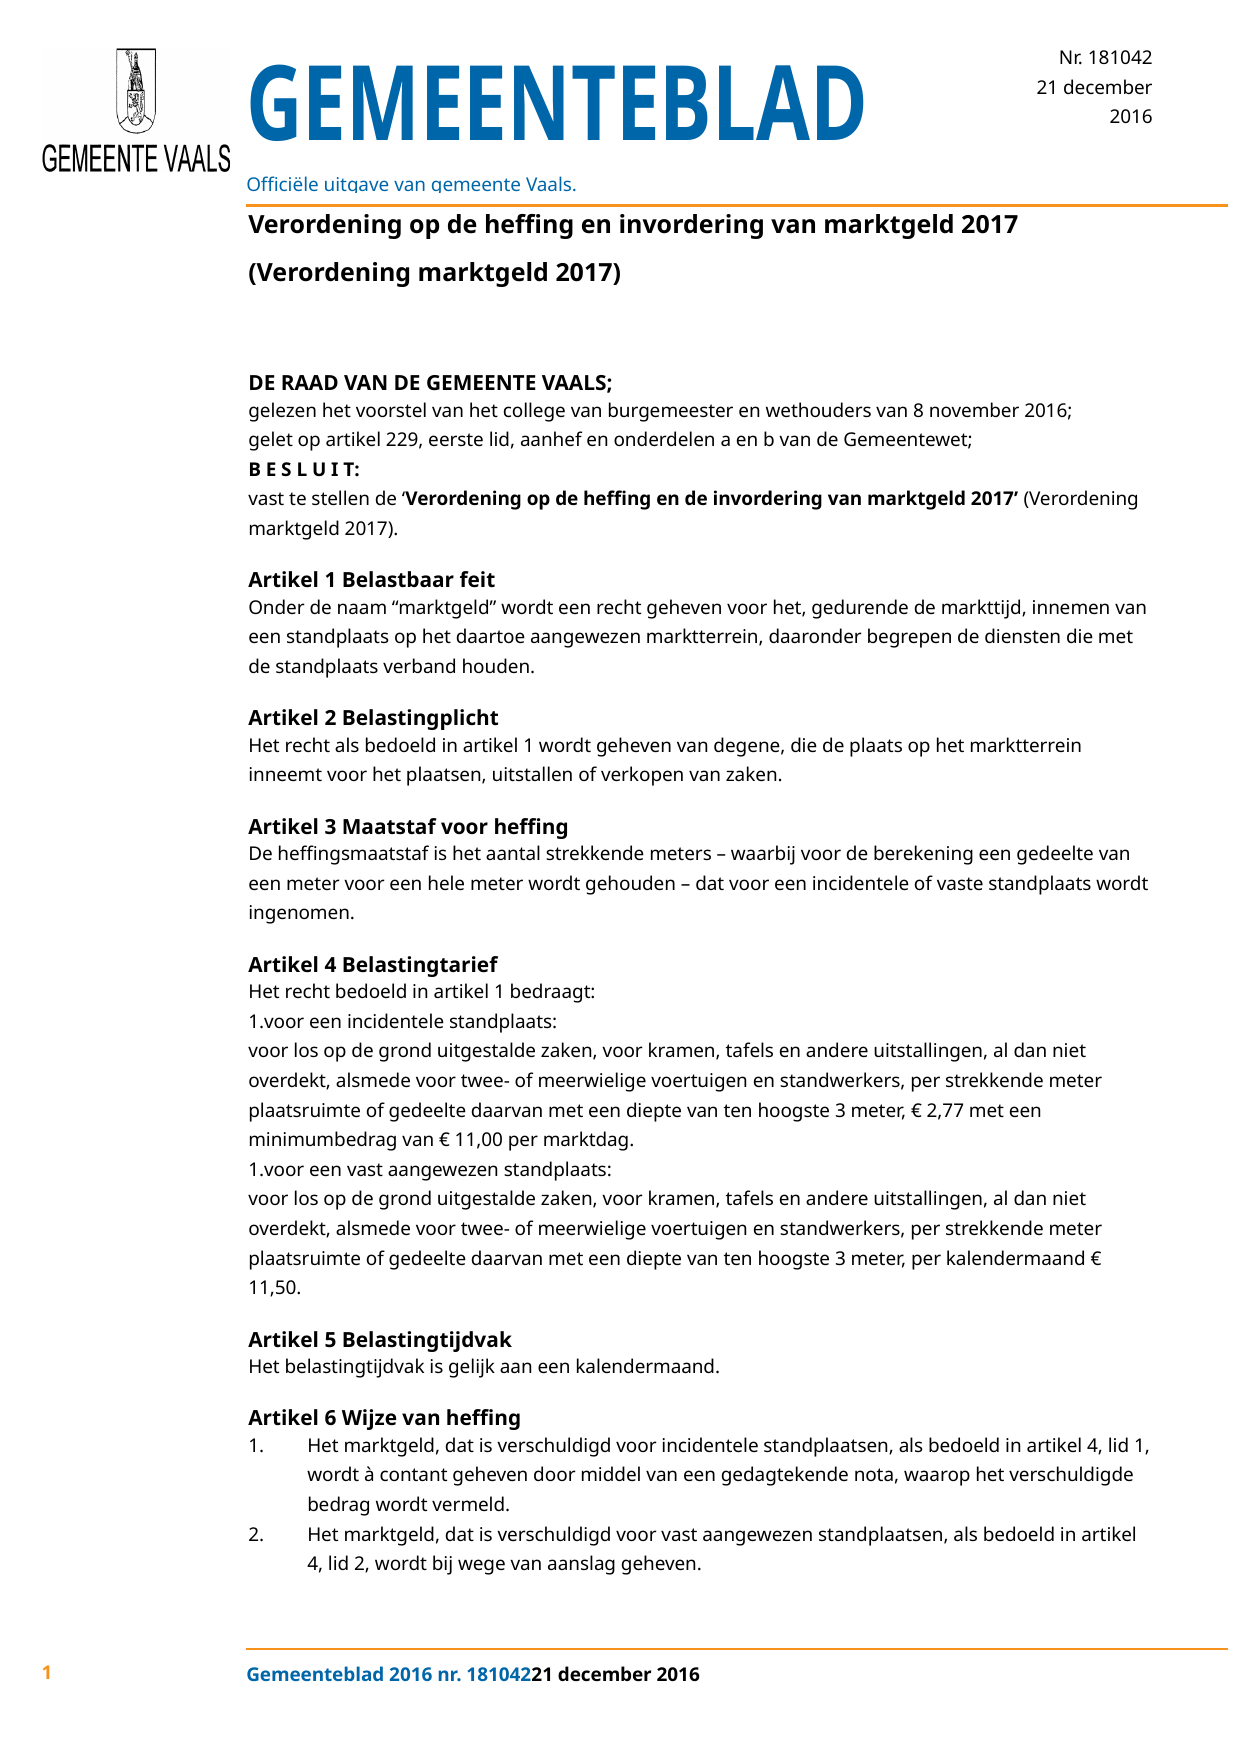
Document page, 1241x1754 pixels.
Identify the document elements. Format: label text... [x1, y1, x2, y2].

text gelet op artikel 229, eerste lid, aanhef en onderdelen a en b van de Gemeentewet; [248, 426, 1152, 452]
text Het recht als bedoeld in artikel 1 wordt geheven van degene, die de plaats op het marktterrein inneemt voor het plaatsen, uitstallen of verkopen van zaken. [248, 732, 1152, 787]
text Het belastingtijdvak is gelijk aan een kalendermaand. [248, 1353, 1152, 1379]
text Artikel 2 Belastingplicht [248, 703, 1152, 732]
text B E S L U I T: [248, 456, 1152, 482]
text voor los op de grond uitgestalde zaken, voor kramen, tafels en andere uitstallingen, al dan niet overdekt, alsmede voor twee- of meerwielige voertuigen en standwerkers, per strekkende meter plaatsruimte of gedeelte daarvan met een diepte van ten hoogste 3 meter, per kalendermaand € 11,50. [248, 1186, 1152, 1300]
text Artikel 5 Belastingtijdvak [248, 1325, 1152, 1353]
text DE RAAD VAN DE GEMEENTE VAALS; [248, 368, 1152, 397]
text vast te stellen de ‘Verordening op de heffing en de invordering van marktgeld 2017’ (Verordening marktgeld 2017). [248, 486, 1152, 541]
text Artikel 1 Belastbaar feit [248, 566, 1152, 594]
picture [41, 47, 231, 172]
text Het recht bedoeld in artikel 1 bedraagt: [248, 978, 1152, 1004]
list Het marktgeld, dat is verschuldigd voor incidentele standplaatsen, als bedoeld in artikel 4, lid 1, wordt à contant geheven door middel van een gedagtekende nota, waarop het verschuldigde bedrag wordt vermeld. [248, 1432, 1152, 1517]
text Artikel 4 Belastingtarief [248, 950, 1152, 978]
text 1.voor een vast aangewezen standplaats: [248, 1156, 1152, 1182]
text Artikel 3 Maatstaf voor heffing [248, 812, 1152, 840]
text Artikel 6 Wijze van heffing [248, 1403, 1152, 1432]
text De heffingsmaatstaf is het aantal strekkende meters – waarbij voor de berekening een gedeelte van een meter voor een hele meter wordt gehouden – dat voor een incidentele of vaste standplaats wordt ingenomen. [248, 840, 1152, 925]
text Onder de naam “marktgeld” wordt een recht geheven voor het, gedurende de markttijd, innemen van een standplaats op het daartoe aangewezen marktterrein, daaronder begrepen de diensten die met de standplaats verband houden. [248, 594, 1152, 679]
text 1.voor een incidentele standplaats: [248, 1008, 1152, 1034]
text Verordening op de heffing en invordering van marktgeld 2017 (Verordening marktgeld 2017) [248, 207, 1152, 288]
list Het marktgeld, dat is verschuldigd voor vast aangewezen standplaatsen, als bedoeld in artikel 4, lid 2, wordt bij wege van aanslag geheven. [248, 1521, 1152, 1576]
text gelezen het voorstel van het college van burgemeester en wethouders van 8 november 2016; [248, 397, 1152, 422]
text voor los op de grond uitgestalde zaken, voor kramen, tafels en andere uitstallingen, al dan niet overdekt, alsmede voor twee- of meerwielige voertuigen en standwerkers, per strekkende meter plaatsruimte of gedeelte daarvan met een diepte van ten hoogste 3 meter, € 2,77 met een minimumbedrag van € 11,00 per marktdag. [248, 1038, 1152, 1152]
